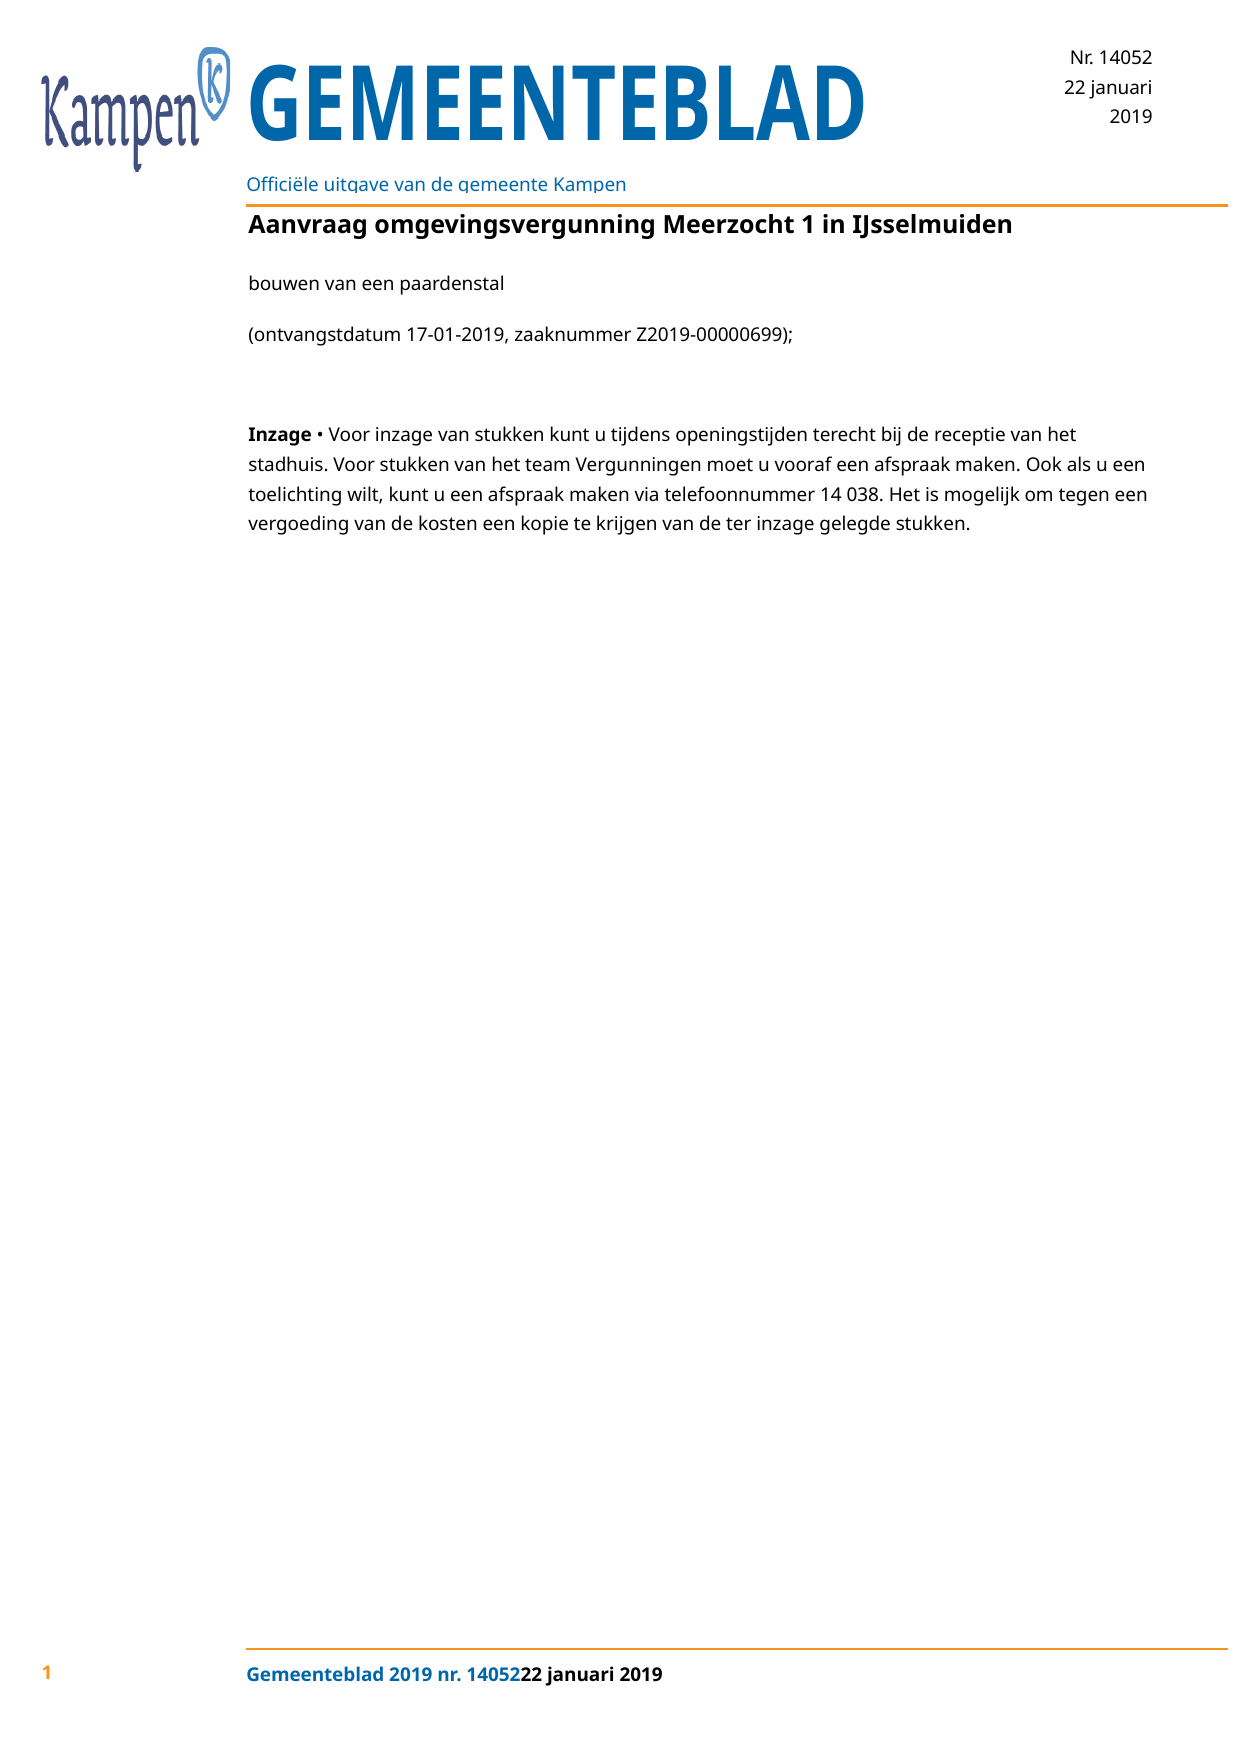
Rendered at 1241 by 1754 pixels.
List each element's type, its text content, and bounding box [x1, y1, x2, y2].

text (ontvangstdatum 17-01-2019, zaaknummer Z2019-00000699); [248, 321, 1152, 346]
text Inzage • Voor inzage van stukken kunt u tijdens openingstijden terecht bij de receptie van het stadhuis. Voor stukken van het team Vergunningen moet u vooraf een afspraak maken. Ook als u een toelichting wilt, kunt u een afspraak maken via telefoonnummer 14 038. Het is mogelijk om tegen een vergoeding van de kosten een kopie te krijgen van de ter inzage gelegde stukken. [248, 422, 1152, 536]
text Aanvraag omgevingsvergunning Meerzocht 1 in IJsselmuiden [248, 207, 1152, 241]
picture [41, 47, 231, 172]
text bouwen van een paardenstal [248, 270, 1152, 296]
